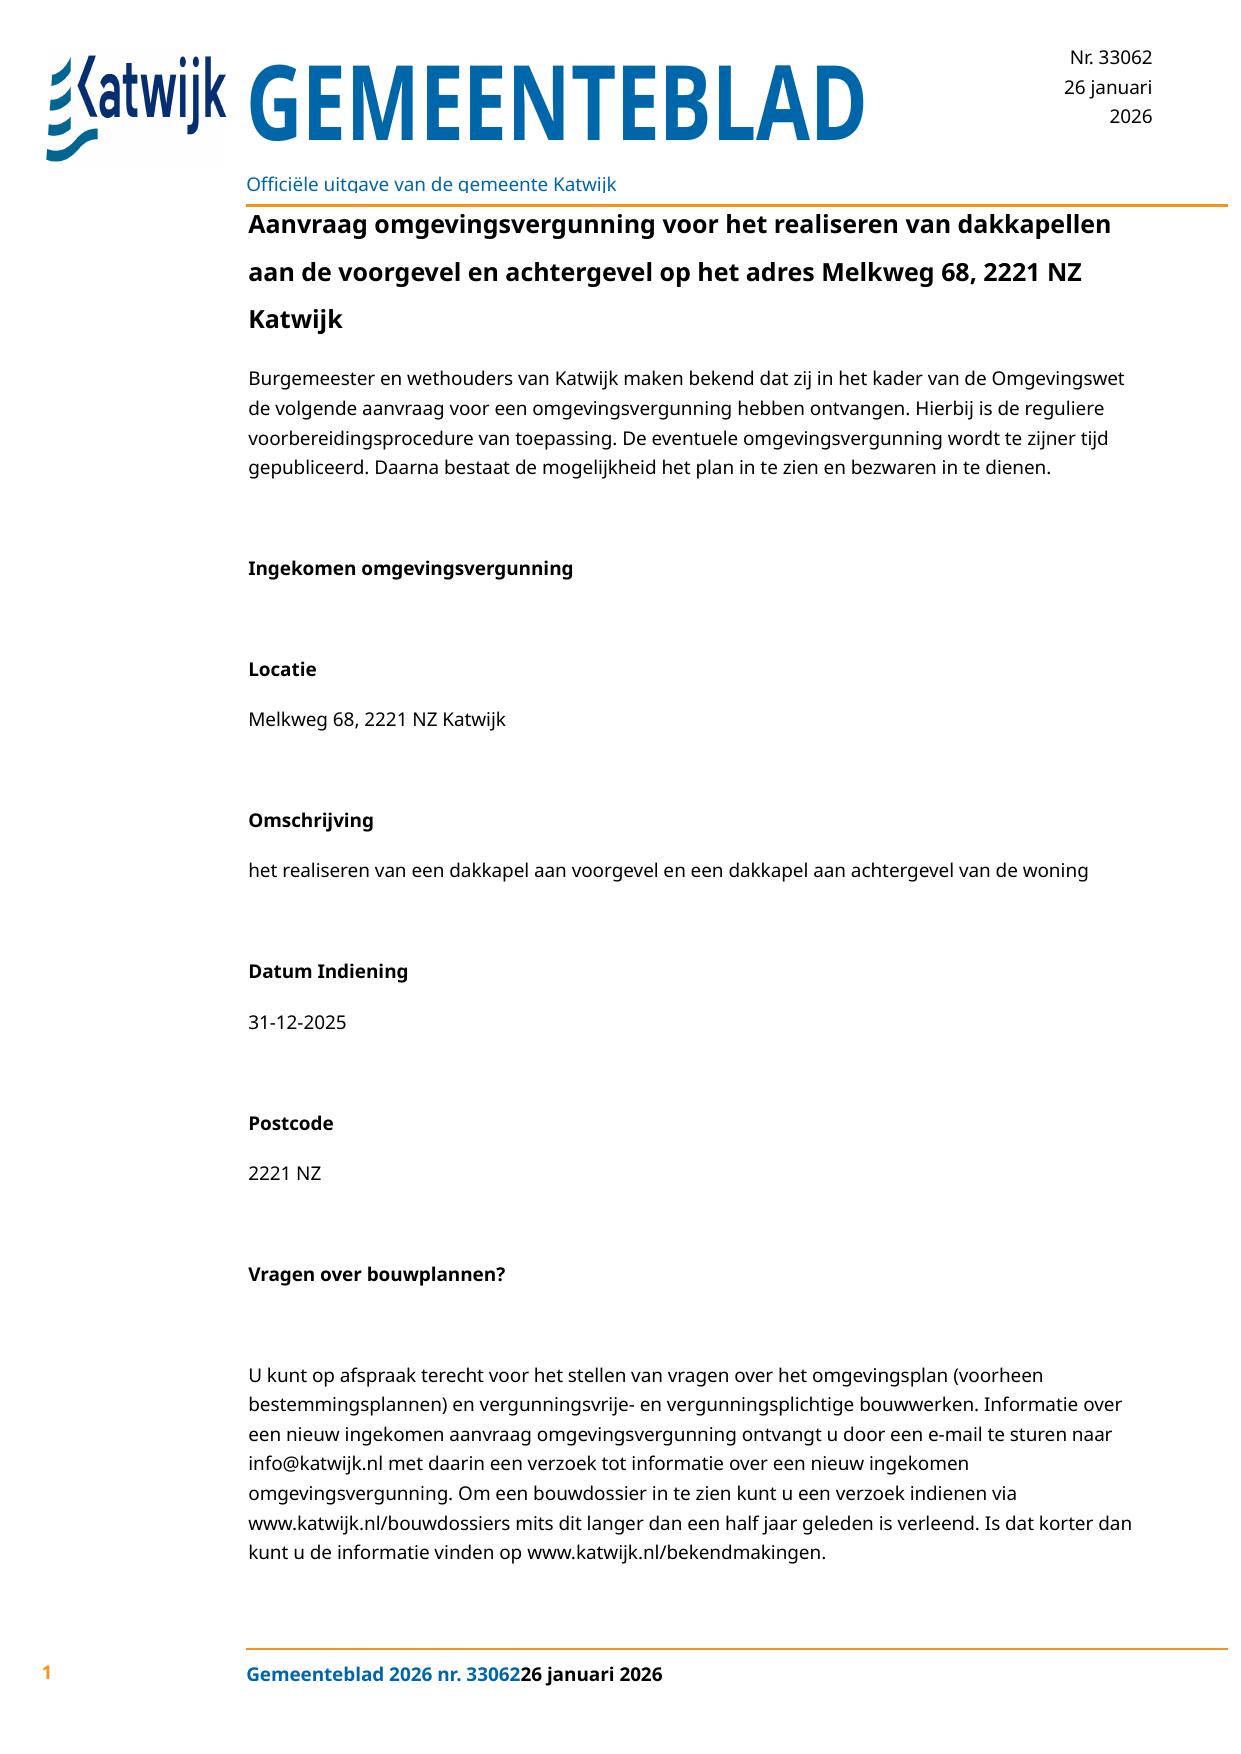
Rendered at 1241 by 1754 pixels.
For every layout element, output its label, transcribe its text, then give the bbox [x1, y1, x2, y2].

text Aanvraag omgevingsvergunning voor het realiseren van dakkapellen aan de voorgevel en achtergevel op het adres Melkweg 68, 2221 NZ Katwijk [248, 207, 1152, 336]
text Omschrijving [248, 807, 1152, 833]
text 31-12-2025 [248, 1009, 1152, 1034]
text Melkweg 68, 2221 NZ Katwijk [248, 706, 1152, 732]
text Datum Indiening [248, 958, 1152, 984]
picture [41, 47, 231, 172]
text 2221 NZ [248, 1160, 1152, 1186]
text U kunt op afspraak terecht voor het stellen van vragen over het omgevingsplan (voorheen bestemmingsplannen) en vergunningsvrije- en vergunningsplichtige bouwwerken. Informatie over een nieuw ingekomen aanvraag omgevingsvergunning ontvangt u door een e-mail te sturen naar info@katwijk.nl met daarin een verzoek tot informatie over een nieuw ingekomen omgevingsvergunning. Om een bouwdossier in te zien kunt u een verzoek indienen via www.katwijk.nl/bouwdossiers mits dit langer dan een half jaar geleden is verleend. Is dat korter dan kunt u de informatie vinden op www.katwijk.nl/bekendmakingen. [248, 1362, 1152, 1565]
text Vragen over bouwplannen? [248, 1261, 1152, 1287]
text Postcode [248, 1110, 1152, 1135]
text Locatie [248, 656, 1152, 682]
text het realiseren van een dakkapel aan voorgevel en een dakkapel aan achtergevel van de woning [248, 858, 1152, 883]
text Burgemeester en wethouders van Katwijk maken bekend dat zij in het kader van de Omgevingswet de volgende aanvraag voor een omgevingsvergunning hebben ontvangen. Hierbij is de reguliere voorbereidingsprocedure van toepassing. De eventuele omgevingsvergunning wordt te zijner tijd gepubliceerd. Daarna bestaat de mogelijkheid het plan in te zien en bezwaren in te dienen. [248, 366, 1152, 480]
text Ingekomen omgevingsvergunning [248, 555, 1152, 581]
